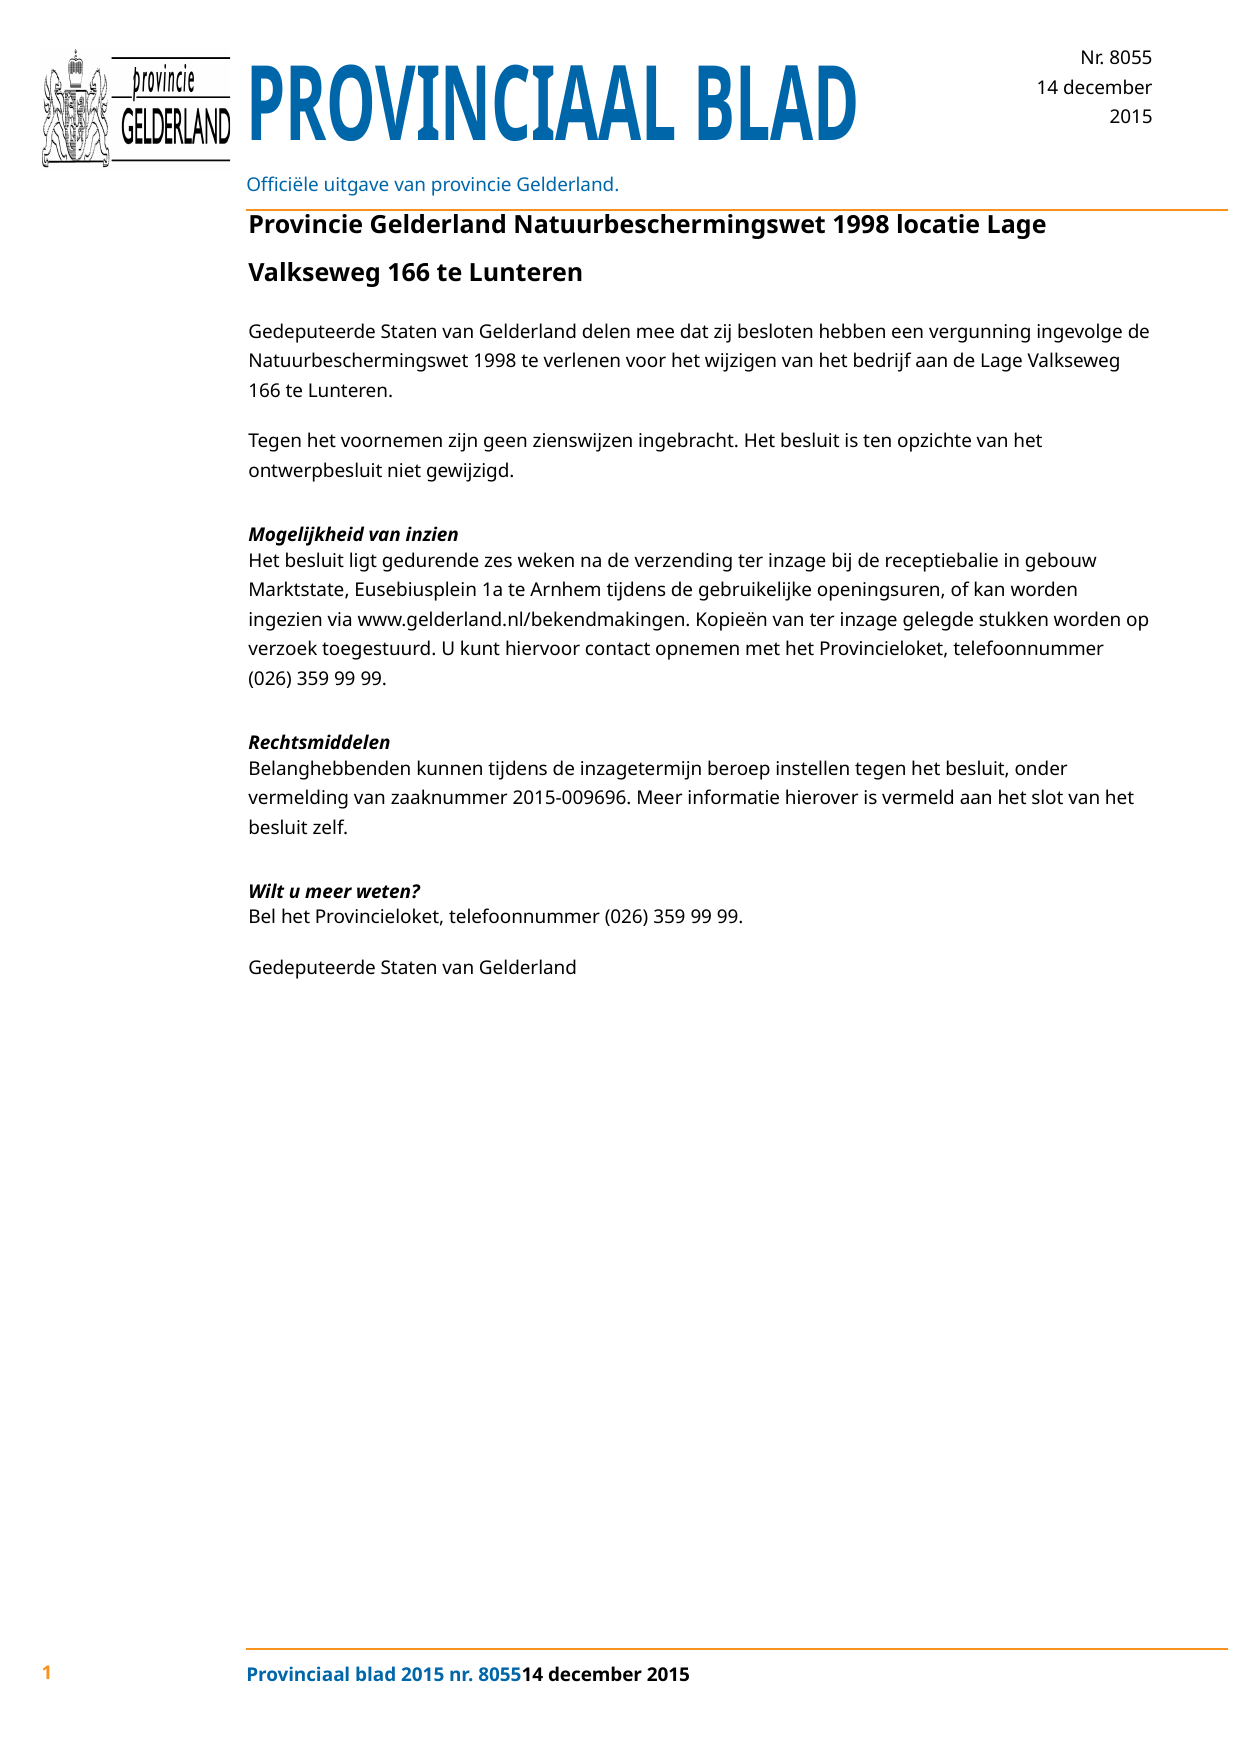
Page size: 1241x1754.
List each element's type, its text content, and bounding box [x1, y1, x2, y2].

text Mogelijkheid van inzien [248, 521, 1152, 547]
text Tegen het voornemen zijn geen zienswijzen ingebracht. Het besluit is ten opzichte van het ontwerpbesluit niet gewijzigd. [248, 427, 1152, 483]
text Het besluit ligt gedurende zes weken na de verzending ter inzage bij de receptiebalie in gebouw Marktstate, Eusebiusplein 1a te Arnhem tijdens de gebruikelijke openingsuren, of kan worden ingezien via www.gelderland.nl/bekendmakingen. Kopieën van ter inzage gelegde stukken worden op verzoek toegestuurd. U kunt hiervoor contact opnemen met het Provincieloket, telefoonnummer (026) 359 99 99. [248, 547, 1152, 691]
text Wilt u meer weten? [248, 878, 1152, 904]
text Rechtsmiddelen [248, 729, 1152, 755]
text Belanghebbenden kunnen tijdens de inzagetermijn beroep instellen tegen het besluit, onder vermelding van zaaknummer 2015-009696. Meer informatie hierover is vermeld aan het slot van het besluit zelf. [248, 755, 1152, 840]
text Gedeputeerde Staten van Gelderland [248, 954, 1152, 980]
picture [41, 47, 231, 172]
text Provincie Gelderland Natuurbeschermingswet 1998 locatie Lage Valkseweg 166 te Lunteren [248, 211, 1152, 288]
text Gedeputeerde Staten van Gelderland delen mee dat zij besloten hebben een vergunning ingevolge de Natuurbeschermingswet 1998 te verlenen voor het wijzigen van het bedrijf aan de Lage Valkseweg 166 te Lunteren. [248, 318, 1152, 403]
text Bel het Provincieloket, telefoonnummer (026) 359 99 99. [248, 904, 1152, 929]
